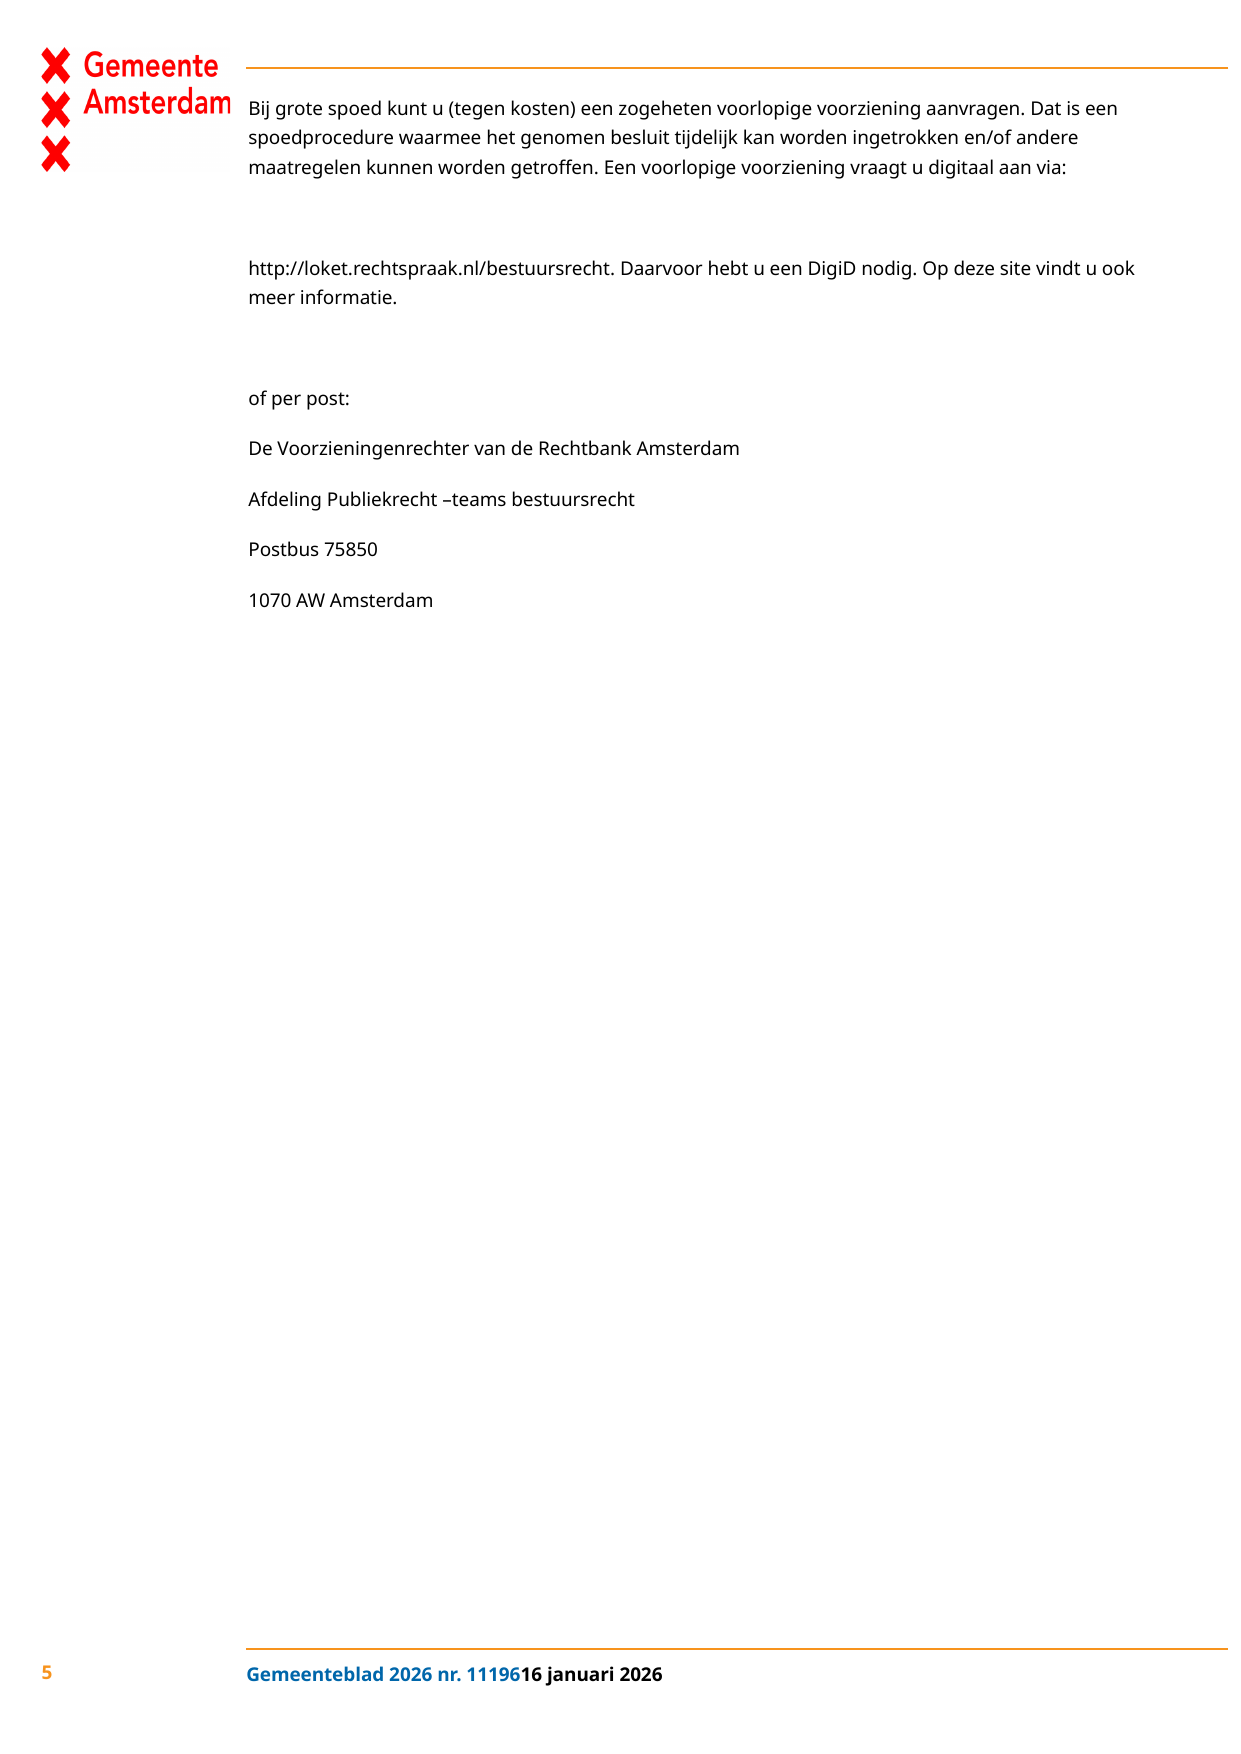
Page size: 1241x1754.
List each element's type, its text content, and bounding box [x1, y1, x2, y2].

text Bij grote spoed kunt u (tegen kosten) een zogeheten voorlopige voorziening aanvragen. Dat is een spoedprocedure waarmee het genomen besluit tijdelijk kan worden ingetrokken en/of andere maatregelen kunnen worden getroffen. Een voorlopige voorziening vraagt u digitaal aan via: [248, 95, 1152, 180]
text Afdeling Publiekrecht –teams bestuursrecht [248, 486, 1152, 512]
text http://loket.rechtspraak.nl/bestuursrecht. Daarvoor hebt u een DigiD nodig. Op deze site vindt u ook meer informatie. [248, 255, 1152, 310]
text Postbus 75850 [248, 536, 1152, 562]
text De Voorzieningenrechter van de Rechtbank Amsterdam [248, 436, 1152, 461]
picture [41, 47, 231, 172]
text of per post: [248, 385, 1152, 411]
text 1070 AW Amsterdam [248, 587, 1152, 613]
